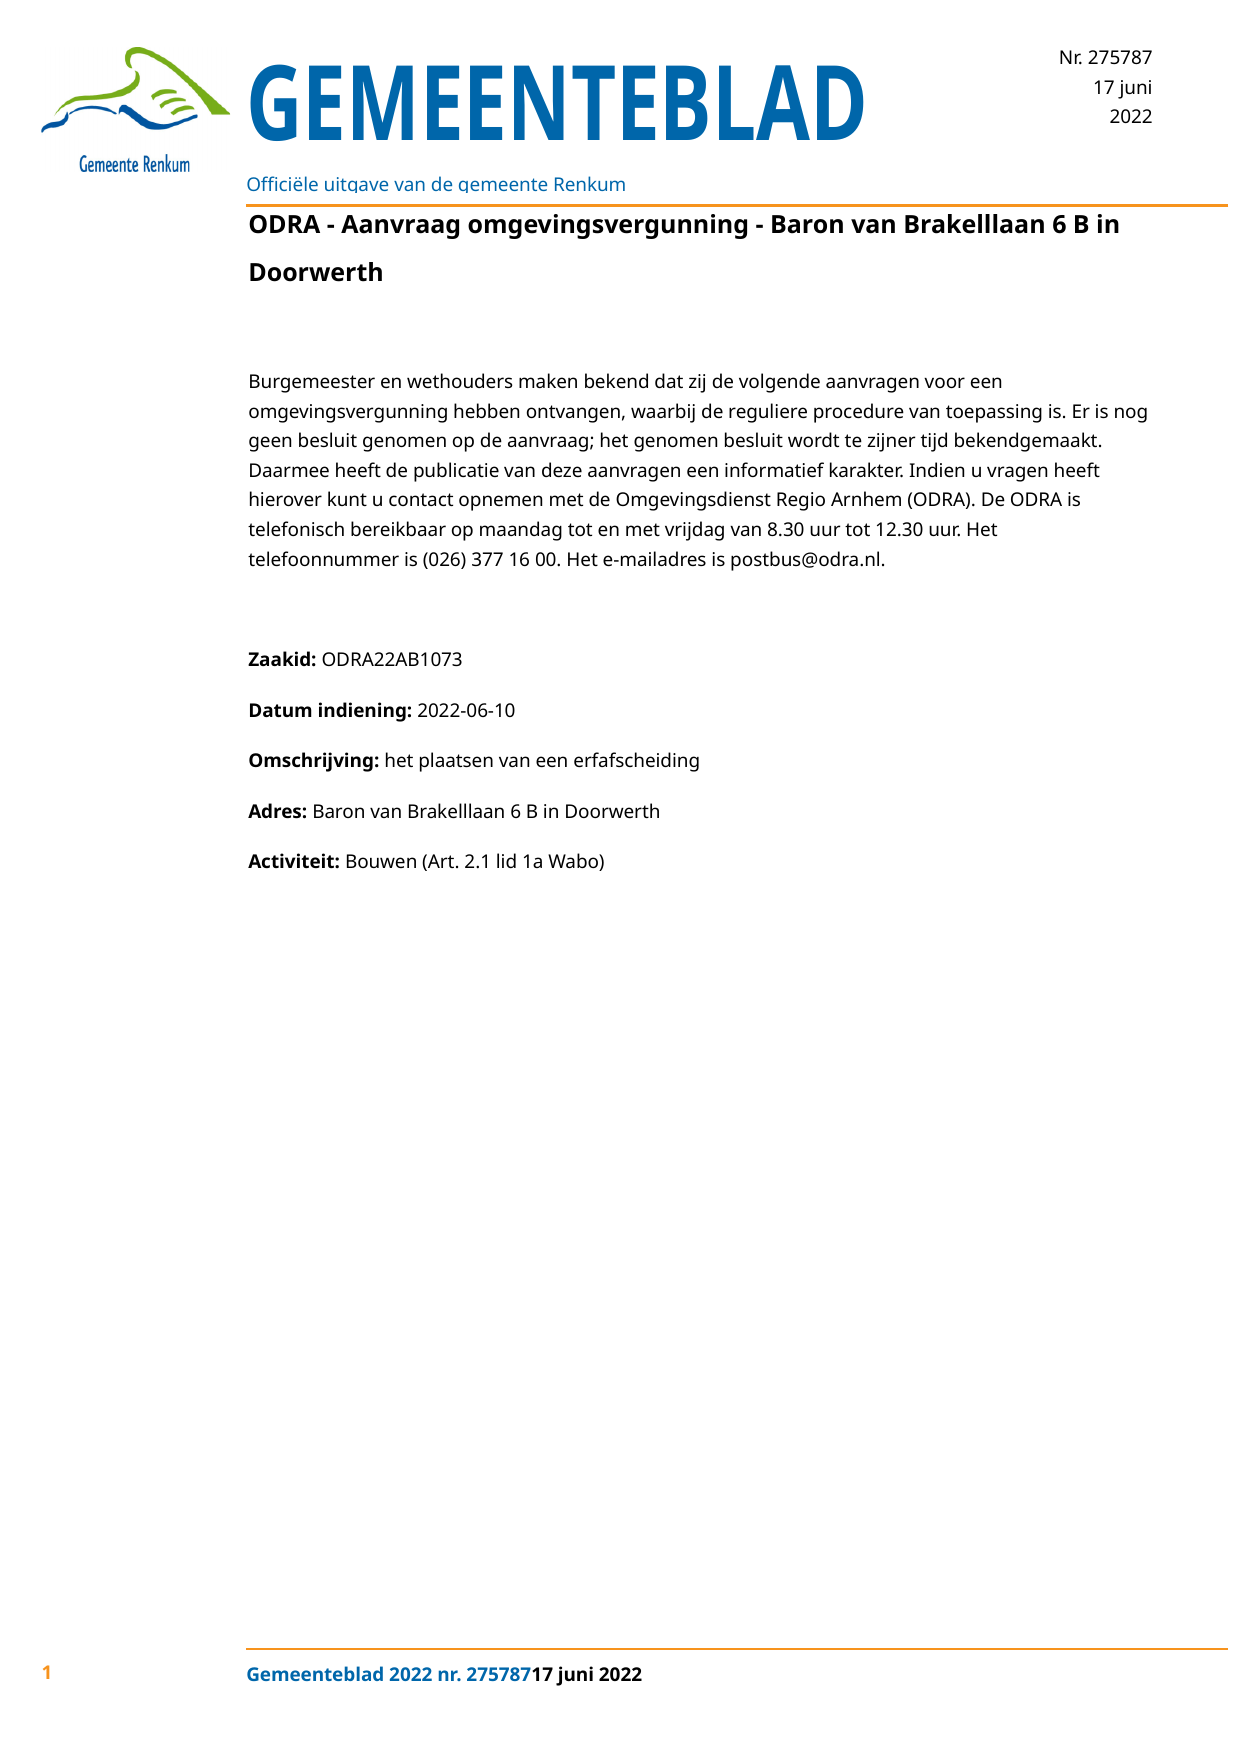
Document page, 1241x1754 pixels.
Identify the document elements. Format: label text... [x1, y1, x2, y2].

text ODRA - Aanvraag omgevingsvergunning - Baron van Brakelllaan 6 B in Doorwerth [248, 207, 1152, 288]
text Burgemeester en wethouders maken bekend dat zij de volgende aanvragen voor een omgevingsvergunning hebben ontvangen, waarbij de reguliere procedure van toepassing is. Er is nog geen besluit genomen op de aanvraag; het genomen besluit wordt te zijner tijd bekendgemaakt. Daarmee heeft de publicatie van deze aanvragen een informatief karakter. Indien u vragen heeft hierover kunt u contact opnemen met de Omgevingsdienst Regio Arnhem (ODRA). De ODRA is telefonisch bereikbaar op maandag tot en met vrijdag van 8.30 uur tot 12.30 uur. Het telefoonnummer is (026) 377 16 00. Het e-mailadres is postbus@odra.nl. [248, 368, 1152, 572]
picture [41, 47, 231, 172]
text Zaakid: ODRA22AB1073 [248, 647, 1152, 672]
text Datum indiening: 2022-06-10 [248, 697, 1152, 723]
text Activiteit: Bouwen (Art. 2.1 lid 1a Wabo) [248, 848, 1152, 874]
text Omschrijving: het plaatsen van een erfafscheiding [248, 747, 1152, 773]
text Adres: Baron van Brakelllaan 6 B in Doorwerth [248, 798, 1152, 824]
